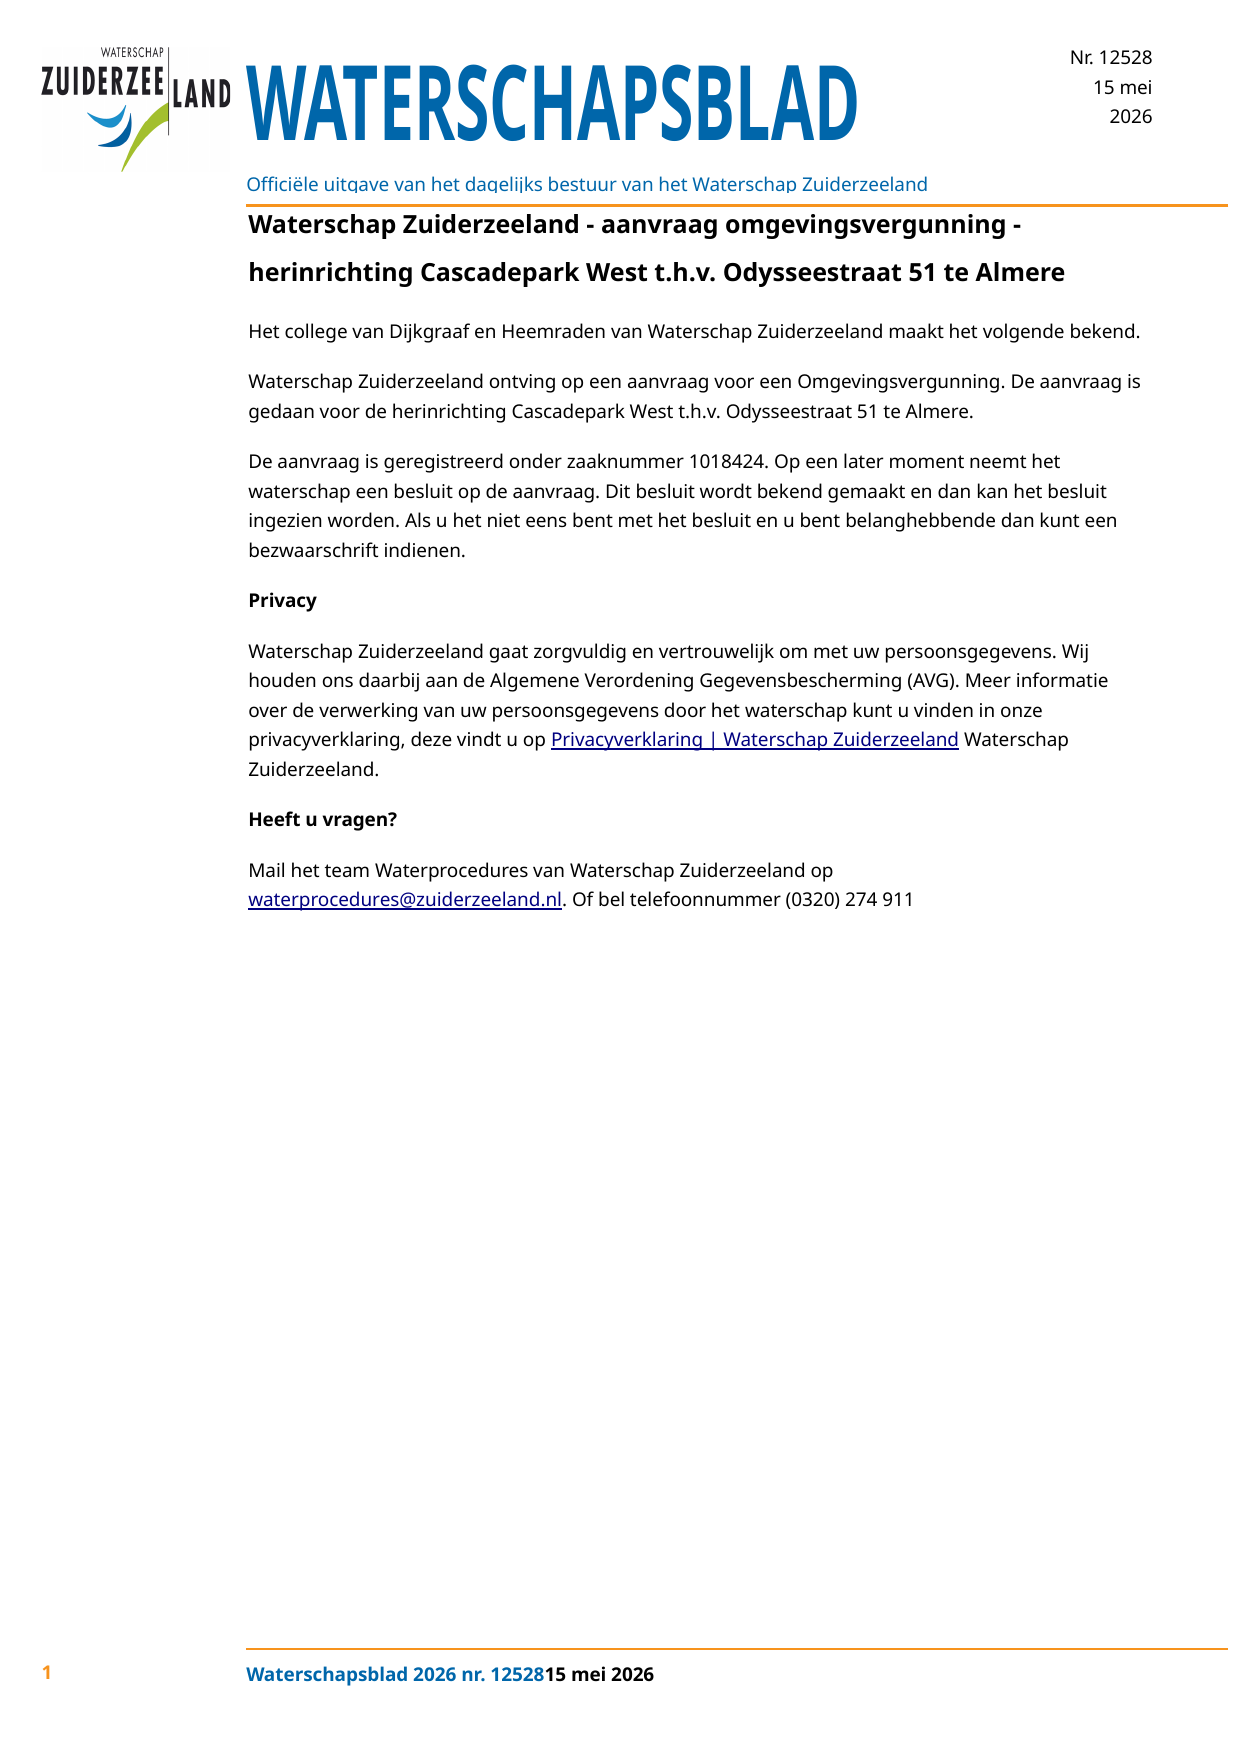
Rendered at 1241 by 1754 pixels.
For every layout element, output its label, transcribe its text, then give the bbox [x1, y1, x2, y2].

text Waterschap Zuiderzeeland gaat zorgvuldig en vertrouwelijk om met uw persoonsgegevens. Wij houden ons daarbij aan de Algemene Verordening Gegevensbescherming (AVG). Meer informatie over de verwerking van uw persoonsgegevens door het waterschap kunt u vinden in onze privacyverklaring, deze vindt u op Privacyverklaring | Waterschap Zuiderzeeland Waterschap Zuiderzeeland. [248, 638, 1152, 782]
text Het college van Dijkgraaf en Heemraden van Waterschap Zuiderzeeland maakt het volgende bekend. [248, 318, 1152, 344]
text Waterschap Zuiderzeeland - aanvraag omgevingsvergunning - herinrichting Cascadepark West t.h.v. Odysseestraat 51 te Almere [248, 207, 1152, 288]
text Privacy [248, 587, 1152, 613]
picture [41, 47, 231, 172]
text Waterschap Zuiderzeeland ontving op een aanvraag voor een Omgevingsvergunning. De aanvraag is gedaan voor de herinrichting Cascadepark West t.h.v. Odysseestraat 51 te Almere. [248, 368, 1152, 424]
text Heeft u vragen? [248, 807, 1152, 832]
text De aanvraag is geregistreerd onder zaaknummer 1018424. Op een later moment neemt het waterschap een besluit op de aanvraag. Dit besluit wordt bekend gemaakt en dan kan het besluit ingezien worden. Als u het niet eens bent met het besluit en u bent belanghebbende dan kunt een bezwaarschrift indienen. [248, 448, 1152, 563]
text Mail het team Waterprocedures van Waterschap Zuiderzeeland op waterprocedures@zuiderzeeland.nl. Of bel telefoonnummer (0320) 274 911 [248, 857, 1152, 912]
